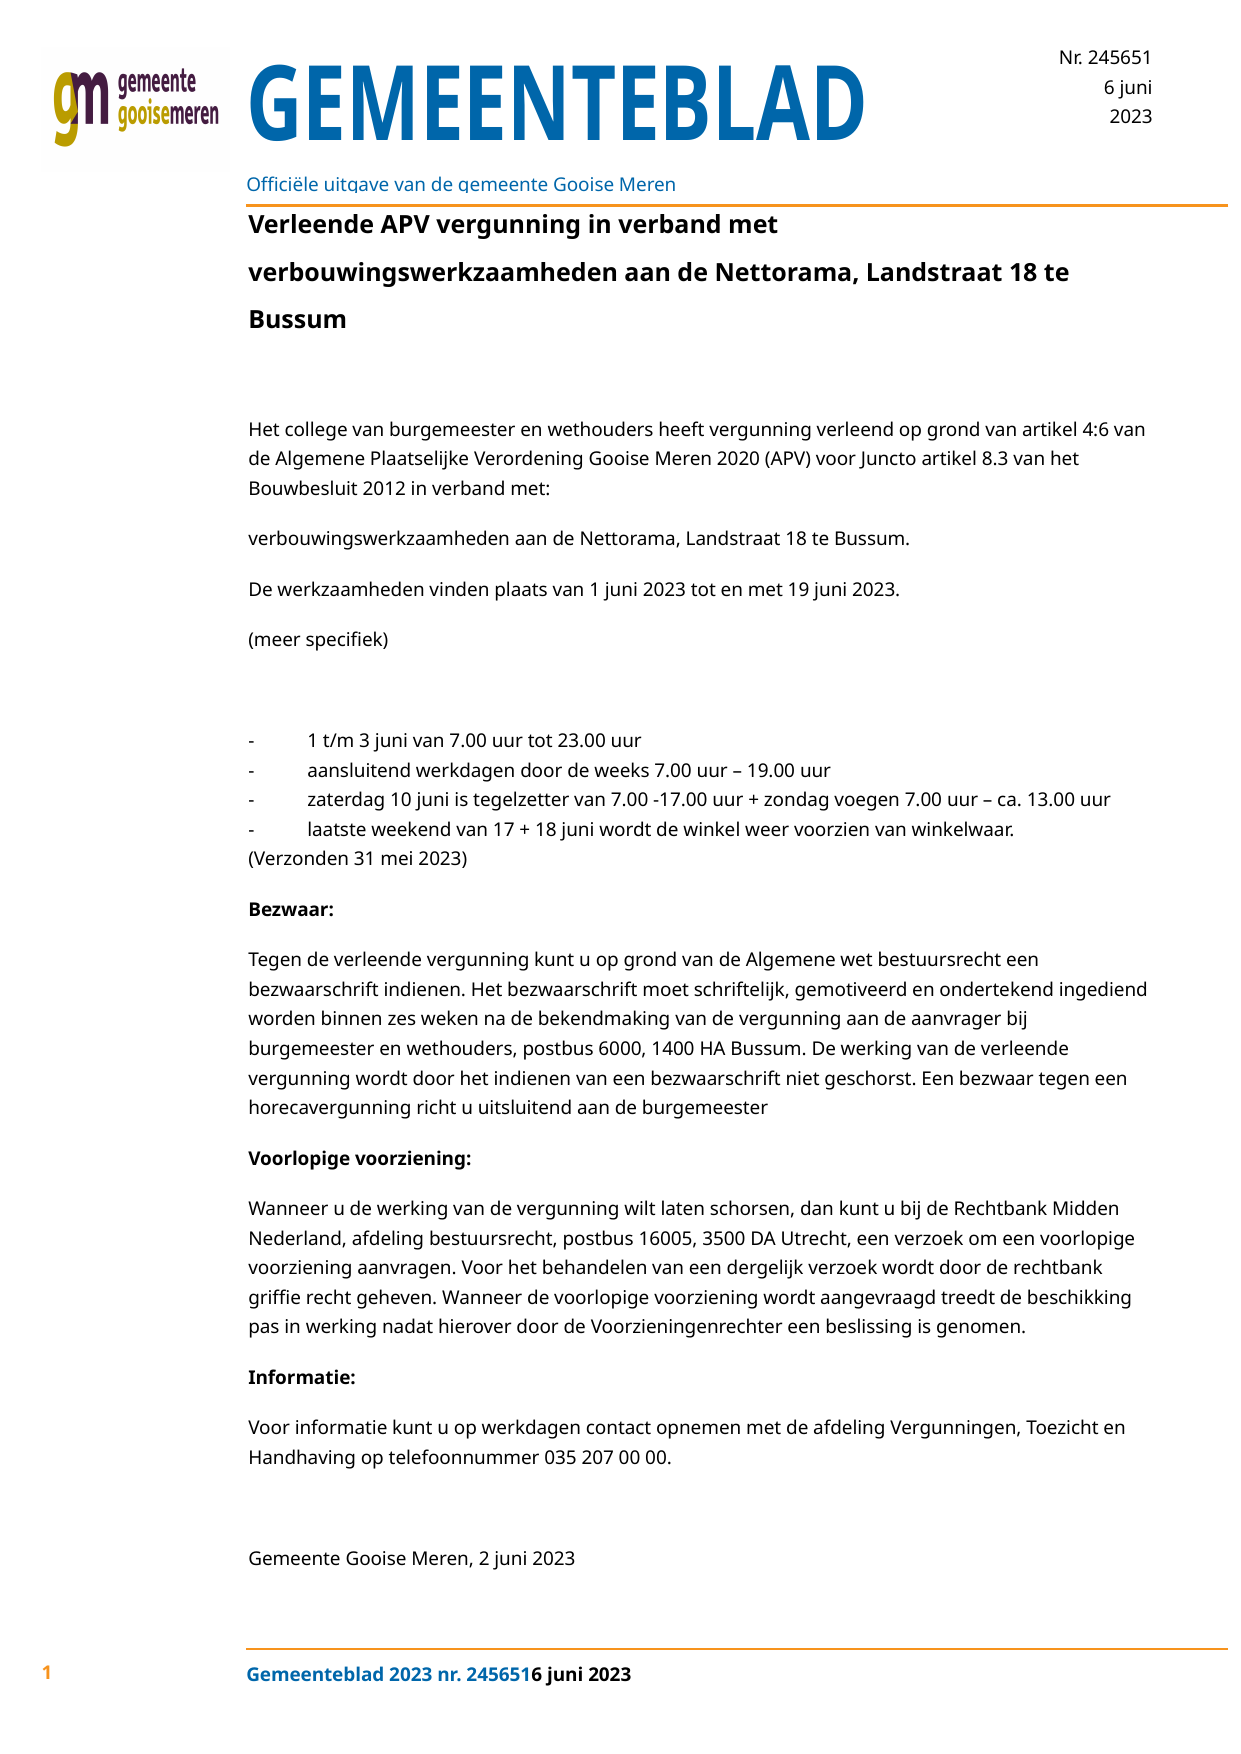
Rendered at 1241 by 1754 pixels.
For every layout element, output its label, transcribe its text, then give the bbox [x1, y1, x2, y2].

text Voor informatie kunt u op werkdagen contact opnemen met de afdeling Vergunningen, Toezicht en Handhaving op telefoonnummer 035 207 00 00. [248, 1414, 1152, 1469]
text verbouwingswerkzaamheden aan de Nettorama, Landstraat 18 te Bussum. [248, 526, 1152, 551]
text Verleende APV vergunning in verband met verbouwingswerkzaamheden aan de Nettorama, Landstraat 18 te Bussum [248, 207, 1152, 336]
text (Verzonden 31 mei 2023) [248, 846, 1152, 871]
text Tegen de verleende vergunning kunt u op grond van de Algemene wet bestuursrecht een bezwaarschrift indienen. Het bezwaarschrift moet schriftelijk, gemotiveerd en ondertekend ingediend worden binnen zes weken na de bekendmaking van de vergunning aan de aanvrager bij burgemeester en wethouders, postbus 6000, 1400 HA Bussum. De werking van de verleende vergunning wordt door het indienen van een bezwaarschrift niet geschorst. Een bezwaar tegen een horecavergunning richt u uitsluitend aan de burgemeester [248, 946, 1152, 1120]
text Gemeente Gooise Meren, 2 juni 2023 [248, 1545, 1152, 1570]
text Voorlopige voorziening: [248, 1145, 1152, 1170]
text Informatie: [248, 1364, 1152, 1389]
list zaterdag 10 juni is tegelzetter van 7.00 -17.00 uur + zondag voegen 7.00 uur – ca. 13.00 uur [248, 786, 1152, 812]
text Wanneer u de werking van de vergunning wilt laten schorsen, dan kunt u bij de Rechtbank Midden Nederland, afdeling bestuursrecht, postbus 16005, 3500 DA Utrecht, een verzoek om een voorlopige voorziening aanvragen. Voor het behandelen van een dergelijk verzoek wordt door de rechtbank griffie recht geheven. Wanneer de voorlopige voorziening wordt aangevraagd treedt de beschikking pas in werking nadat hierover door de Voorzieningenrechter een beslissing is genomen. [248, 1195, 1152, 1339]
text Het college van burgemeester en wethouders heeft vergunning verleend op grond van artikel 4:6 van de Algemene Plaatselijke Verordening Gooise Meren 2020 (APV) voor Juncto artikel 8.3 van het Bouwbesluit 2012 in verband met: [248, 416, 1152, 501]
list laatste weekend van 17 + 18 juni wordt de winkel weer voorzien van winkelwaar. [248, 816, 1152, 842]
picture [41, 47, 231, 172]
text De werkzaamheden vinden plaats van 1 juni 2023 tot en met 19 juni 2023. [248, 576, 1152, 602]
list 1 t/m 3 juni van 7.00 uur tot 23.00 uur [248, 727, 1152, 753]
text (meer specifiek) [248, 626, 1152, 652]
list aansluitend werkdagen door de weeks 7.00 uur – 19.00 uur [248, 757, 1152, 782]
text Bezwaar: [248, 896, 1152, 922]
